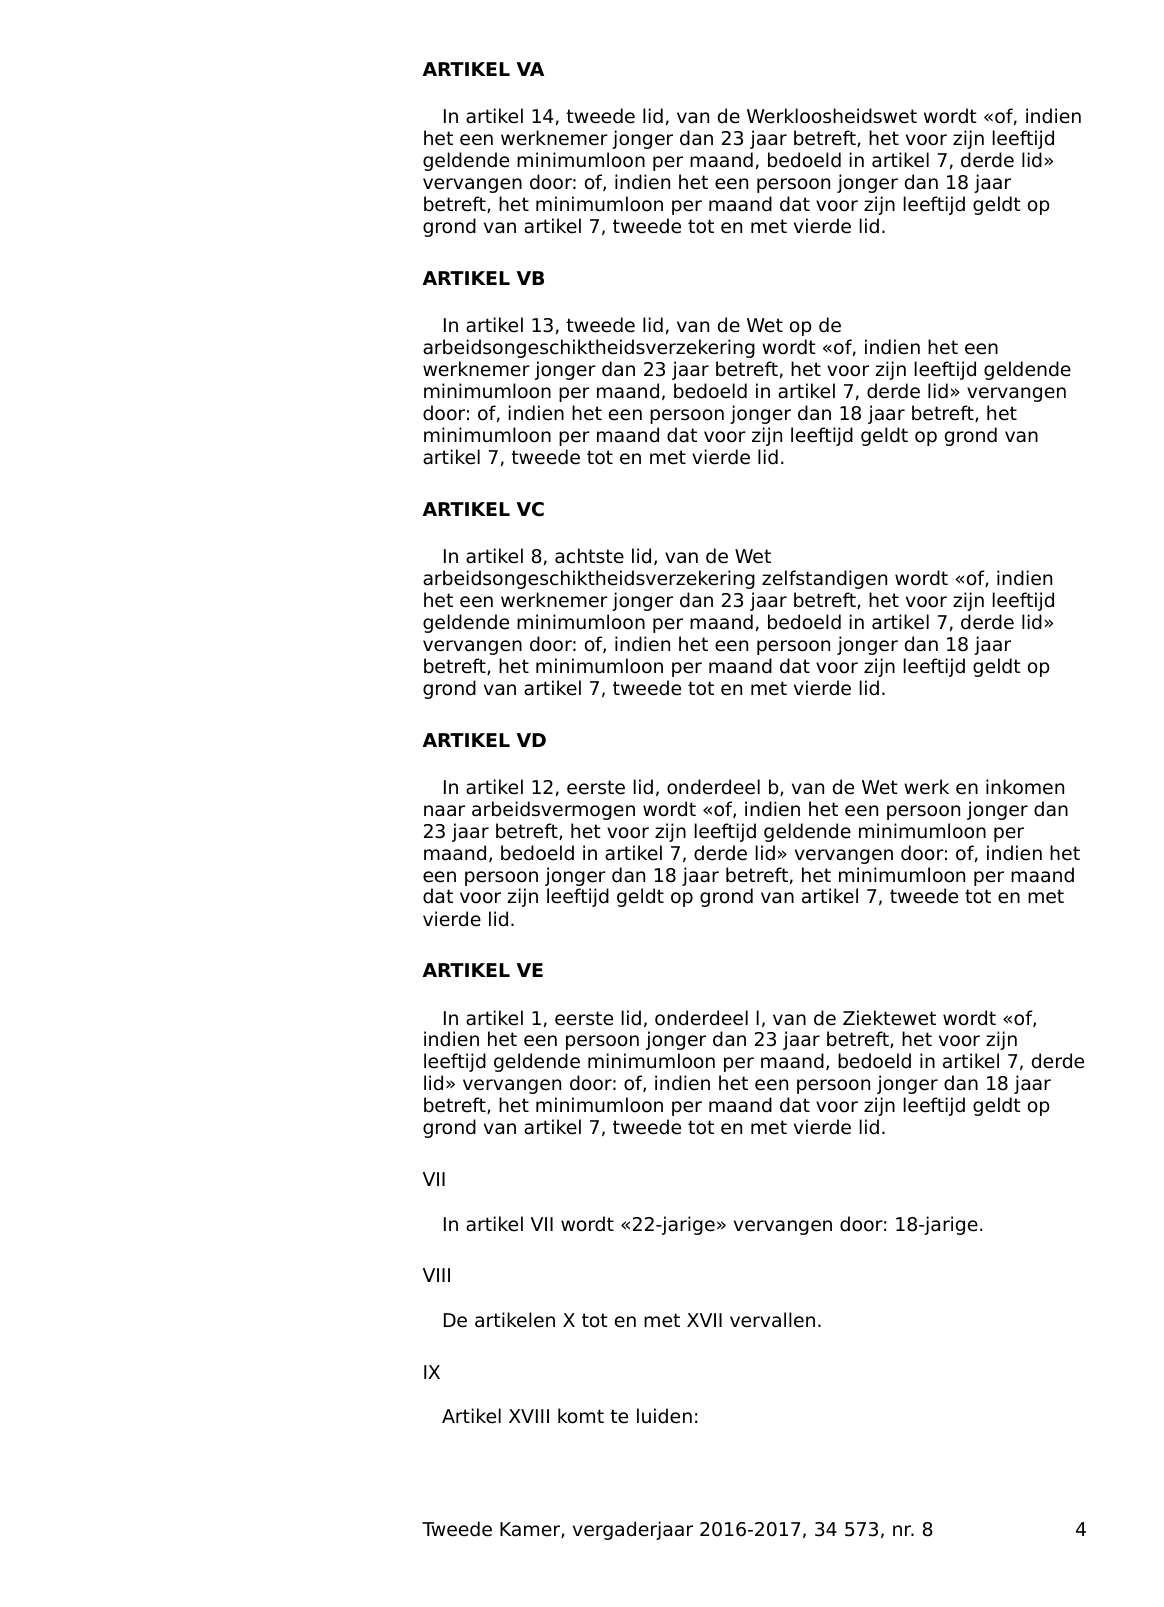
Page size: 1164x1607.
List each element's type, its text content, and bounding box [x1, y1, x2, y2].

text In artikel 1, eerste lid, onderdeel l, van de Ziektewet wordt «of, indien het een persoon jonger dan 23 jaar betreft, het voor zijn leeftijd geldende minimumloon per maand, bedoeld in artikel 7, derde lid» vervangen door: of, indien het een persoon jonger dan 18 jaar betreft, het minimumloon per maand dat voor zijn leeftijd geldt op grond van artikel 7, tweede tot en met vierde lid. [422, 1007, 1087, 1139]
text Artikel XVIII komt te luiden: [422, 1406, 1087, 1428]
text In artikel 13, tweede lid, van de Wet op de arbeidsongeschiktheidsverzekering wordt «of, indien het een werknemer jonger dan 23 jaar betreft, het voor zijn leeftijd geldende minimumloon per maand, bedoeld in artikel 7, derde lid» vervangen door: of, indien het een persoon jonger dan 18 jaar betreft, het minimumloon per maand dat voor zijn leeftijd geldt op grond van artikel 7, tweede tot en met vierde lid. [422, 315, 1087, 469]
subtitle VII [422, 1169, 1087, 1191]
subtitle ARTIKEL VE [422, 960, 1087, 982]
subtitle ARTIKEL VC [422, 499, 1087, 521]
subtitle ARTIKEL VA [422, 59, 1087, 81]
subtitle VIII [422, 1265, 1087, 1287]
text In artikel 14, tweede lid, van de Werkloosheidswet wordt «of, indien het een werknemer jonger dan 23 jaar betreft, het voor zijn leeftijd geldende minimumloon per maand, bedoeld in artikel 7, derde lid» vervangen door: of, indien het een persoon jonger dan 18 jaar betreft, het minimumloon per maand dat voor zijn leeftijd geldt op grond van artikel 7, tweede tot en met vierde lid. [422, 106, 1087, 238]
subtitle IX [422, 1362, 1087, 1383]
text In artikel 8, achtste lid, van de Wet arbeidsongeschiktheidsverzekering zelfstandigen wordt «of, indien het een werknemer jonger dan 23 jaar betreft, het voor zijn leeftijd geldende minimumloon per maand, bedoeld in artikel 7, derde lid» vervangen door: of, indien het een persoon jonger dan 18 jaar betreft, het minimumloon per maand dat voor zijn leeftijd geldt op grond van artikel 7, tweede tot en met vierde lid. [422, 546, 1087, 699]
subtitle ARTIKEL VD [422, 729, 1087, 752]
text In artikel 12, eerste lid, onderdeel b, van de Wet werk en inkomen naar arbeidsvermogen wordt «of, indien het een persoon jonger dan 23 jaar betreft, het voor zijn leeftijd geldende minimumloon per maand, bedoeld in artikel 7, derde lid» vervangen door: of, indien het een persoon jonger dan 18 jaar betreft, het minimumloon per maand dat voor zijn leeftijd geldt op grond van artikel 7, tweede tot en met vierde lid. [422, 777, 1087, 930]
text De artikelen X tot en met XVII vervallen. [422, 1309, 1087, 1332]
text In artikel VII wordt «22-jarige» vervangen door: 18-jarige. [422, 1213, 1087, 1235]
subtitle ARTIKEL VB [422, 268, 1087, 290]
